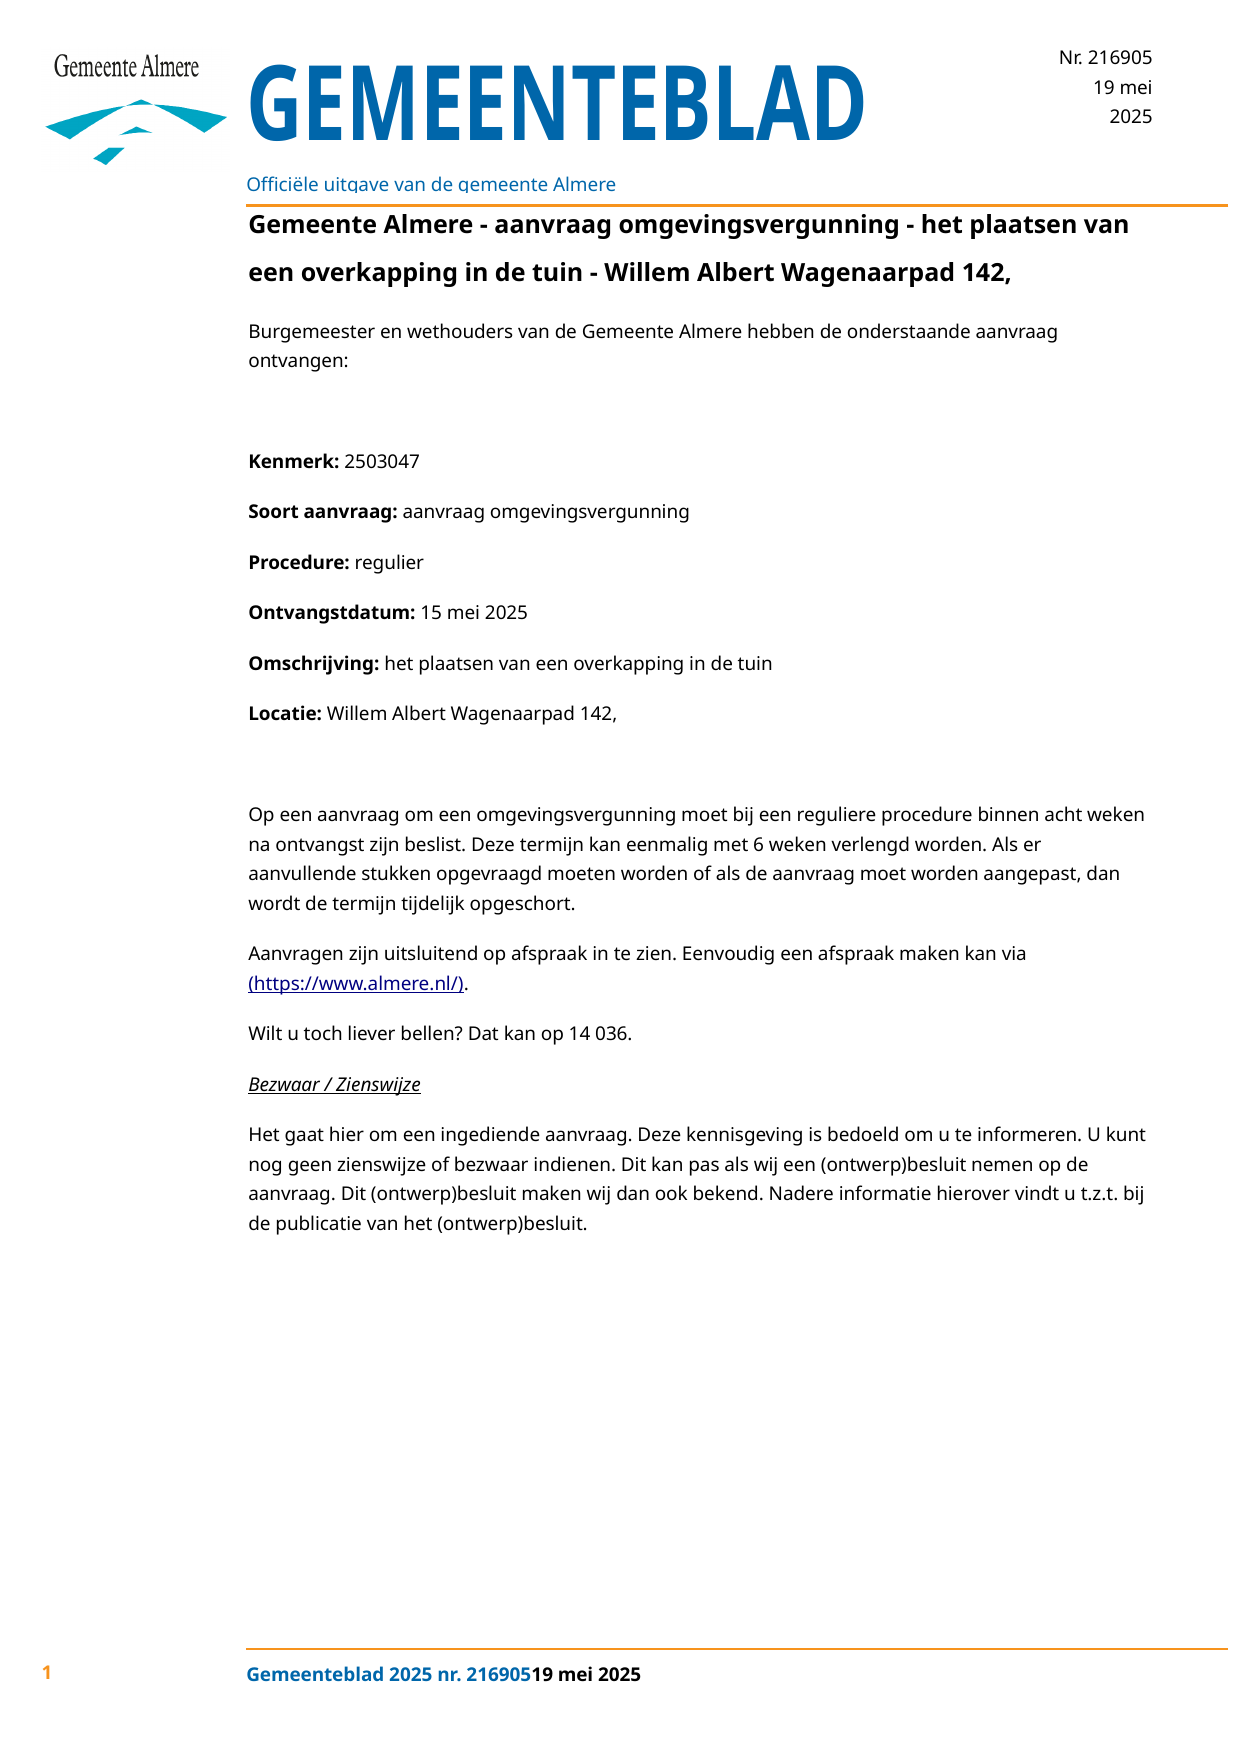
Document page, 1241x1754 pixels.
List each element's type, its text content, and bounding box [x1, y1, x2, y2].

text Procedure: regulier [248, 549, 1152, 575]
text Aanvragen zijn uitsluitend op afspraak in te zien. Eenvoudig een afspraak maken kan via (https://www.almere.nl/). [248, 940, 1152, 996]
text Op een aanvraag om een omgevingsvergunning moet bij een reguliere procedure binnen acht weken na ontvangst zijn beslist. Deze termijn kan eenmalig met 6 weken verlengd worden. Als er aanvullende stukken opgevraagd moeten worden of als de aanvraag moet worden aangepast, dan wordt de termijn tijdelijk opgeschort. [248, 801, 1152, 916]
text Omschrijving: het plaatsen van een overkapping in de tuin [248, 650, 1152, 676]
text Locatie: Willem Albert Wagenaarpad 142, [248, 700, 1152, 726]
text Wilt u toch liever bellen? Dat kan op 14 036. [248, 1020, 1152, 1046]
text Kenmerk: 2503047 [248, 448, 1152, 474]
text Ontvangstdatum: 15 mei 2025 [248, 599, 1152, 625]
picture [41, 47, 231, 172]
text Gemeente Almere - aanvraag omgevingsvergunning - het plaatsen van een overkapping in de tuin - Willem Albert Wagenaarpad 142, [248, 207, 1152, 288]
text Bezwaar / Zienswijze [248, 1071, 1152, 1097]
text Het gaat hier om een ingediende aanvraag. Deze kennisgeving is bedoeld om u te informeren. U kunt nog geen zienswijze of bezwaar indienen. Dit kan pas als wij een (ontwerp)besluit nemen op de aanvraag. Dit (ontwerp)besluit maken wij dan ook bekend. Nadere informatie hierover vindt u t.z.t. bij de publicatie van het (ontwerp)besluit. [248, 1121, 1152, 1236]
text Soort aanvraag: aanvraag omgevingsvergunning [248, 499, 1152, 524]
text Burgemeester en wethouders van de Gemeente Almere hebben de onderstaande aanvraag ontvangen: [248, 318, 1152, 373]
